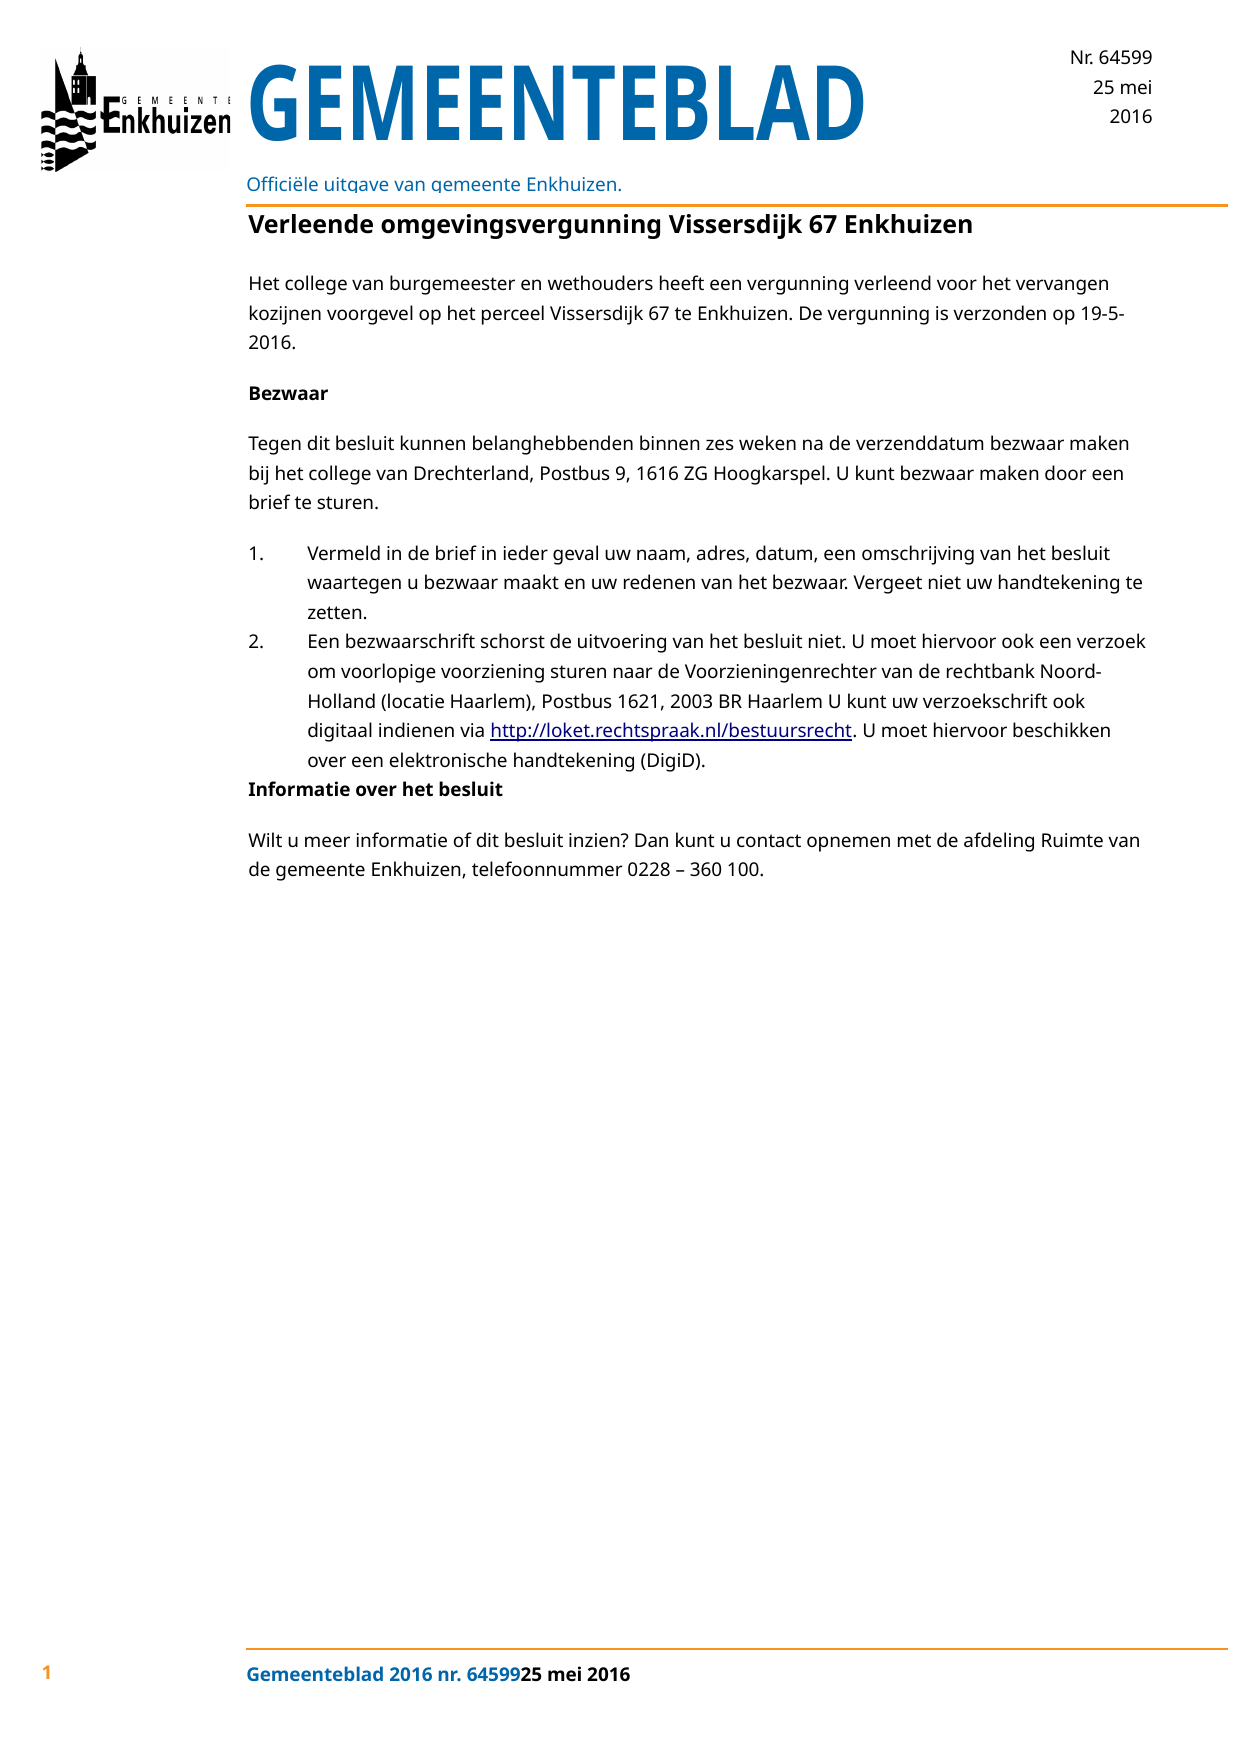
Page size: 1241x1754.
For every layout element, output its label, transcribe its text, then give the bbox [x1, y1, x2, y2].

list Vermeld in de brief in ieder geval uw naam, adres, datum, een omschrijving van het besluit waartegen u bezwaar maakt en uw redenen van het bezwaar. Vergeet niet uw handtekening te zetten. [248, 540, 1152, 625]
text Verleende omgevingsvergunning Vissersdijk 67 Enkhuizen [248, 207, 1152, 241]
text Informatie over het besluit [248, 777, 1152, 802]
text Het college van burgemeester en wethouders heeft een vergunning verleend voor het vervangen kozijnen voorgevel op het perceel Vissersdijk 67 te Enkhuizen. De vergunning is verzonden op 19-5-2016. [248, 270, 1152, 355]
picture [41, 47, 231, 172]
list Een bezwaarschrift schorst de uitvoering van het besluit niet. U moet hiervoor ook een verzoek om voorlopige voorziening sturen naar de Voorzieningenrechter van de rechtbank Noord-Holland (locatie Haarlem), Postbus 1621, 2003 BR Haarlem U kunt uw verzoekschrift ook digitaal indienen via http://loket.rechtspraak.nl/bestuursrecht. U moet hiervoor beschikken over een elektronische handtekening (DigiD). [248, 629, 1152, 773]
text Wilt u meer informatie of dit besluit inzien? Dan kunt u contact opnemen met de afdeling Ruimte van de gemeente Enkhuizen, telefoonnummer 0228 – 360 100. [248, 827, 1152, 882]
text Bezwaar [248, 380, 1152, 406]
text Tegen dit besluit kunnen belanghebbenden binnen zes weken na de verzenddatum bezwaar maken bij het college van Drechterland, Postbus 9, 1616 ZG Hoogkarspel. U kunt bezwaar maken door een brief te sturen. [248, 430, 1152, 515]
